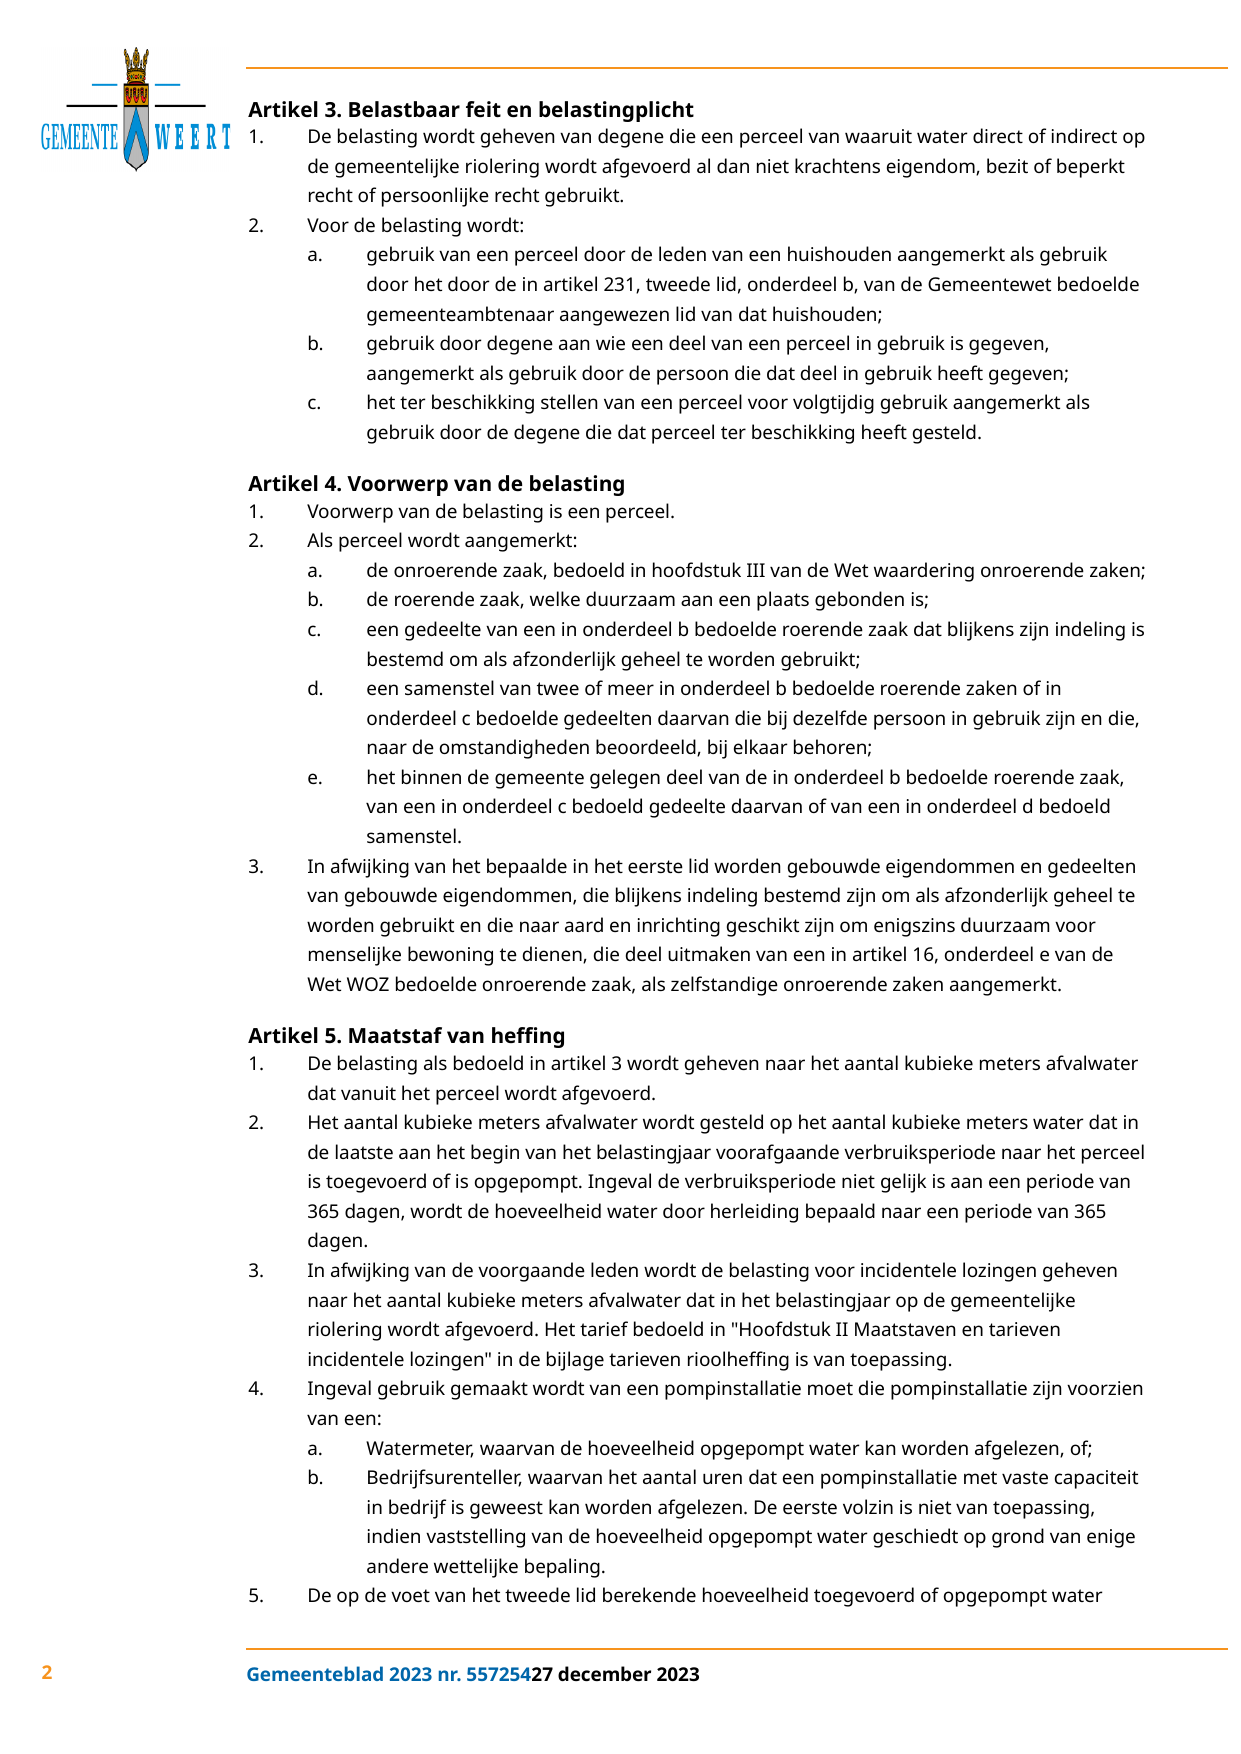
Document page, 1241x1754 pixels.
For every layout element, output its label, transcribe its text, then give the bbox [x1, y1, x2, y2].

list Voorwerp van de belasting is een perceel. [248, 498, 1152, 524]
list Het aantal kubieke meters afvalwater wordt gesteld op het aantal kubieke meters water dat in de laatste aan het begin van het belastingjaar voorafgaande verbruiksperiode naar het perceel is toegevoerd of is opgepompt. Ingeval de verbruiksperiode niet gelijk is aan een periode van 365 dagen, wordt de hoeveelheid water door herleiding bepaald naar een periode van 365 dagen. [248, 1109, 1152, 1253]
list gebruik van een perceel door de leden van een huishouden aangemerkt als gebruik door het door de in artikel 231, tweede lid, onderdeel b, van de Gemeentewet bedoelde gemeenteambtenaar aangewezen lid van dat huishouden; [307, 242, 1152, 326]
list Ingeval gebruik gemaakt wordt van een pompinstallatie moet die pompinstallatie zijn voorzien van een: [248, 1376, 1152, 1431]
list Watermeter, waarvan de hoeveelheid opgepompt water kan worden afgelezen, of; [307, 1435, 1152, 1460]
list een gedeelte van een in onderdeel b bedoelde roerende zaak dat blijkens zijn indeling is bestemd om als afzonderlijk geheel te worden gebruikt; [307, 616, 1152, 672]
list De op de voet van het tweede lid berekende hoeveelheid toegevoerd of opgepompt water [248, 1583, 1152, 1608]
list Voor de belasting wordt: [248, 212, 1152, 238]
list een samenstel van twee of meer in onderdeel b bedoelde roerende zaken of in onderdeel c bedoelde gedeelten daarvan die bij dezelfde persoon in gebruik zijn en die, naar de omstandigheden beoordeeld, bij elkaar behoren; [307, 675, 1152, 760]
list de roerende zaak, welke duurzaam aan een plaats gebonden is; [307, 587, 1152, 612]
list De belasting als bedoeld in artikel 3 wordt geheven naar het aantal kubieke meters afvalwater dat vanuit het perceel wordt afgevoerd. [248, 1050, 1152, 1105]
list de onroerende zaak, bedoeld in hoofdstuk III van de Wet waardering onroerende zaken; [307, 557, 1152, 583]
text Artikel 3. Belastbaar feit en belastingplicht [248, 95, 1152, 123]
list Bedrijfsurenteller, waarvan het aantal uren dat een pompinstallatie met vaste capaciteit in bedrijf is geweest kan worden afgelezen. De eerste volzin is niet van toepassing, indien vaststelling van de hoeveelheid opgepompt water geschiedt op grond van enige andere wettelijke bepaling. [307, 1464, 1152, 1579]
list In afwijking van het bepaalde in het eerste lid worden gebouwde eigendommen en gedeelten van gebouwde eigendommen, die blijkens indeling bestemd zijn om als afzonderlijk geheel te worden gebruikt en die naar aard en inrichting geschikt zijn om enigszins duurzaam voor menselijke bewoning te dienen, die deel uitmaken van een in artikel 16, onderdeel e van de Wet WOZ bedoelde onroerende zaak, als zelfstandige onroerende zaken aangemerkt. [248, 853, 1152, 997]
list het ter beschikking stellen van een perceel voor volgtijdig gebruik aangemerkt als gebruik door de degene die dat perceel ter beschikking heeft gesteld. [307, 389, 1152, 445]
text Artikel 5. Maatstaf van heffing [248, 1022, 1152, 1050]
list De belasting wordt geheven van degene die een perceel van waaruit water direct of indirect op de gemeentelijke riolering wordt afgevoerd al dan niet krachtens eigendom, bezit of beperkt recht of persoonlijke recht gebruikt. [248, 123, 1152, 208]
picture [41, 47, 231, 172]
text Artikel 4. Voorwerp van de belasting [248, 469, 1152, 498]
list gebruik door degene aan wie een deel van een perceel in gebruik is gegeven, aangemerkt als gebruik door de persoon die dat deel in gebruik heeft gegeven; [307, 330, 1152, 386]
list het binnen de gemeente gelegen deel van de in onderdeel b bedoelde roerende zaak, van een in onderdeel c bedoeld gedeelte daarvan of van een in onderdeel d bedoeld samenstel. [307, 764, 1152, 849]
list Als perceel wordt aangemerkt: [248, 527, 1152, 553]
list In afwijking van de voorgaande leden wordt de belasting voor incidentele lozingen geheven naar het aantal kubieke meters afvalwater dat in het belastingjaar op de gemeentelijke riolering wordt afgevoerd. Het tarief bedoeld in "Hoofdstuk II Maatstaven en tarieven incidentele lozingen" in de bijlage tarieven rioolheffing is van toepassing. [248, 1257, 1152, 1372]
